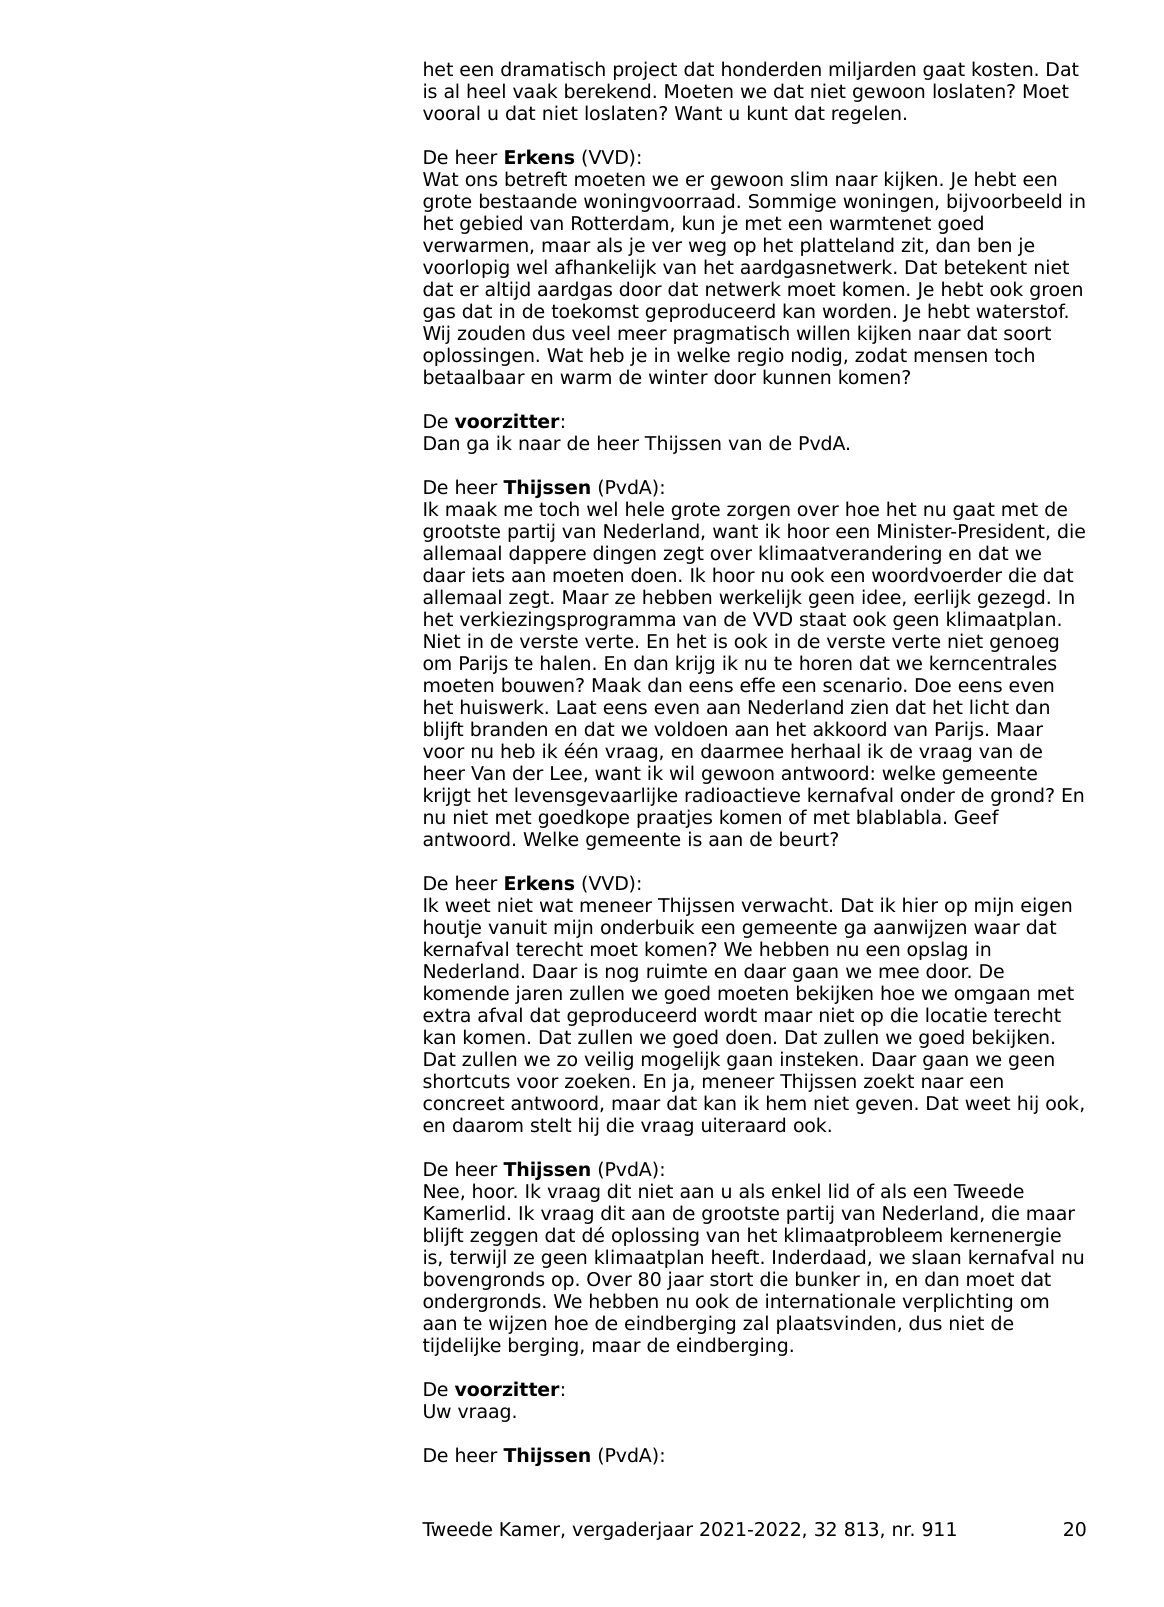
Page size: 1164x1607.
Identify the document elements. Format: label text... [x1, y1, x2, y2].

text De heer Erkens (VVD): [422, 873, 1087, 895]
text Uw vraag. [422, 1401, 1087, 1423]
text De voorzitter: [422, 411, 1087, 433]
text De heer Thijssen (PvdA): [422, 1159, 1087, 1181]
text het een dramatisch project dat honderden miljarden gaat kosten. Dat is al heel vaak berekend. Moeten we dat niet gewoon loslaten? Moet vooral u dat niet loslaten? Want u kunt dat regelen. [422, 59, 1087, 125]
text De heer Thijssen (PvdA): [422, 477, 1087, 499]
text Ik weet niet wat meneer Thijssen verwacht. Dat ik hier op mijn eigen houtje vanuit mijn onderbuik een gemeente ga aanwijzen waar dat kernafval terecht moet komen? We hebben nu een opslag in Nederland. Daar is nog ruimte en daar gaan we mee door. De komende jaren zullen we goed moeten bekijken hoe we omgaan met extra afval dat geproduceerd wordt maar niet op die locatie terecht kan komen. Dat zullen we goed doen. Dat zullen we goed bekijken. Dat zullen we zo veilig mogelijk gaan insteken. Daar gaan we geen shortcuts voor zoeken. En ja, meneer Thijssen zoekt naar een concreet antwoord, maar dat kan ik hem niet geven. Dat weet hij ook, en daarom stelt hij die vraag uiteraard ook. [422, 895, 1087, 1137]
text Dan ga ik naar de heer Thijssen van de PvdA. [422, 433, 1087, 455]
text Ik maak me toch wel hele grote zorgen over hoe het nu gaat met de grootste partij van Nederland, want ik hoor een Minister-President, die allemaal dappere dingen zegt over klimaatverandering en dat we daar iets aan moeten doen. Ik hoor nu ook een woordvoerder die dat allemaal zegt. Maar ze hebben werkelijk geen idee, eerlijk gezegd. In het verkiezingsprogramma van de VVD staat ook geen klimaatplan. Niet in de verste verte. En het is ook in de verste verte niet genoeg om Parijs te halen. En dan krijg ik nu te horen dat we kerncentrales moeten bouwen? Maak dan eens effe een scenario. Doe eens even het huiswerk. Laat eens even aan Nederland zien dat het licht dan blijft branden en dat we voldoen aan het akkoord van Parijs. Maar voor nu heb ik één vraag, en daarmee herhaal ik de vraag van de heer Van der Lee, want ik wil gewoon antwoord: welke gemeente krijgt het levensgevaarlijke radioactieve kernafval onder de grond? En nu niet met goedkope praatjes komen of met blablabla. Geef antwoord. Welke gemeente is aan de beurt? [422, 499, 1087, 851]
text De heer Thijssen (PvdA): [422, 1445, 1087, 1467]
text Wat ons betreft moeten we er gewoon slim naar kijken. Je hebt een grote bestaande woningvoorraad. Sommige woningen, bijvoorbeeld in het gebied van Rotterdam, kun je met een warmtenet goed verwarmen, maar als je ver weg op het platteland zit, dan ben je voorlopig wel afhankelijk van het aardgasnetwerk. Dat betekent niet dat er altijd aardgas door dat netwerk moet komen. Je hebt ook groen gas dat in de toekomst geproduceerd kan worden. Je hebt waterstof. Wij zouden dus veel meer pragmatisch willen kijken naar dat soort oplossingen. Wat heb je in welke regio nodig, zodat mensen toch betaalbaar en warm de winter door kunnen komen? [422, 169, 1087, 389]
text Nee, hoor. Ik vraag dit niet aan u als enkel lid of als een Tweede Kamerlid. Ik vraag dit aan de grootste partij van Nederland, die maar blijft zeggen dat dé oplossing van het klimaatprobleem kernenergie is, terwijl ze geen klimaatplan heeft. Inderdaad, we slaan kernafval nu bovengronds op. Over 80 jaar stort die bunker in, en dan moet dat ondergronds. We hebben nu ook de internationale verplichting om aan te wijzen hoe de eindberging zal plaatsvinden, dus niet de tijdelijke berging, maar de eindberging. [422, 1181, 1087, 1357]
text De voorzitter: [422, 1379, 1087, 1401]
text De heer Erkens (VVD): [422, 147, 1087, 169]
